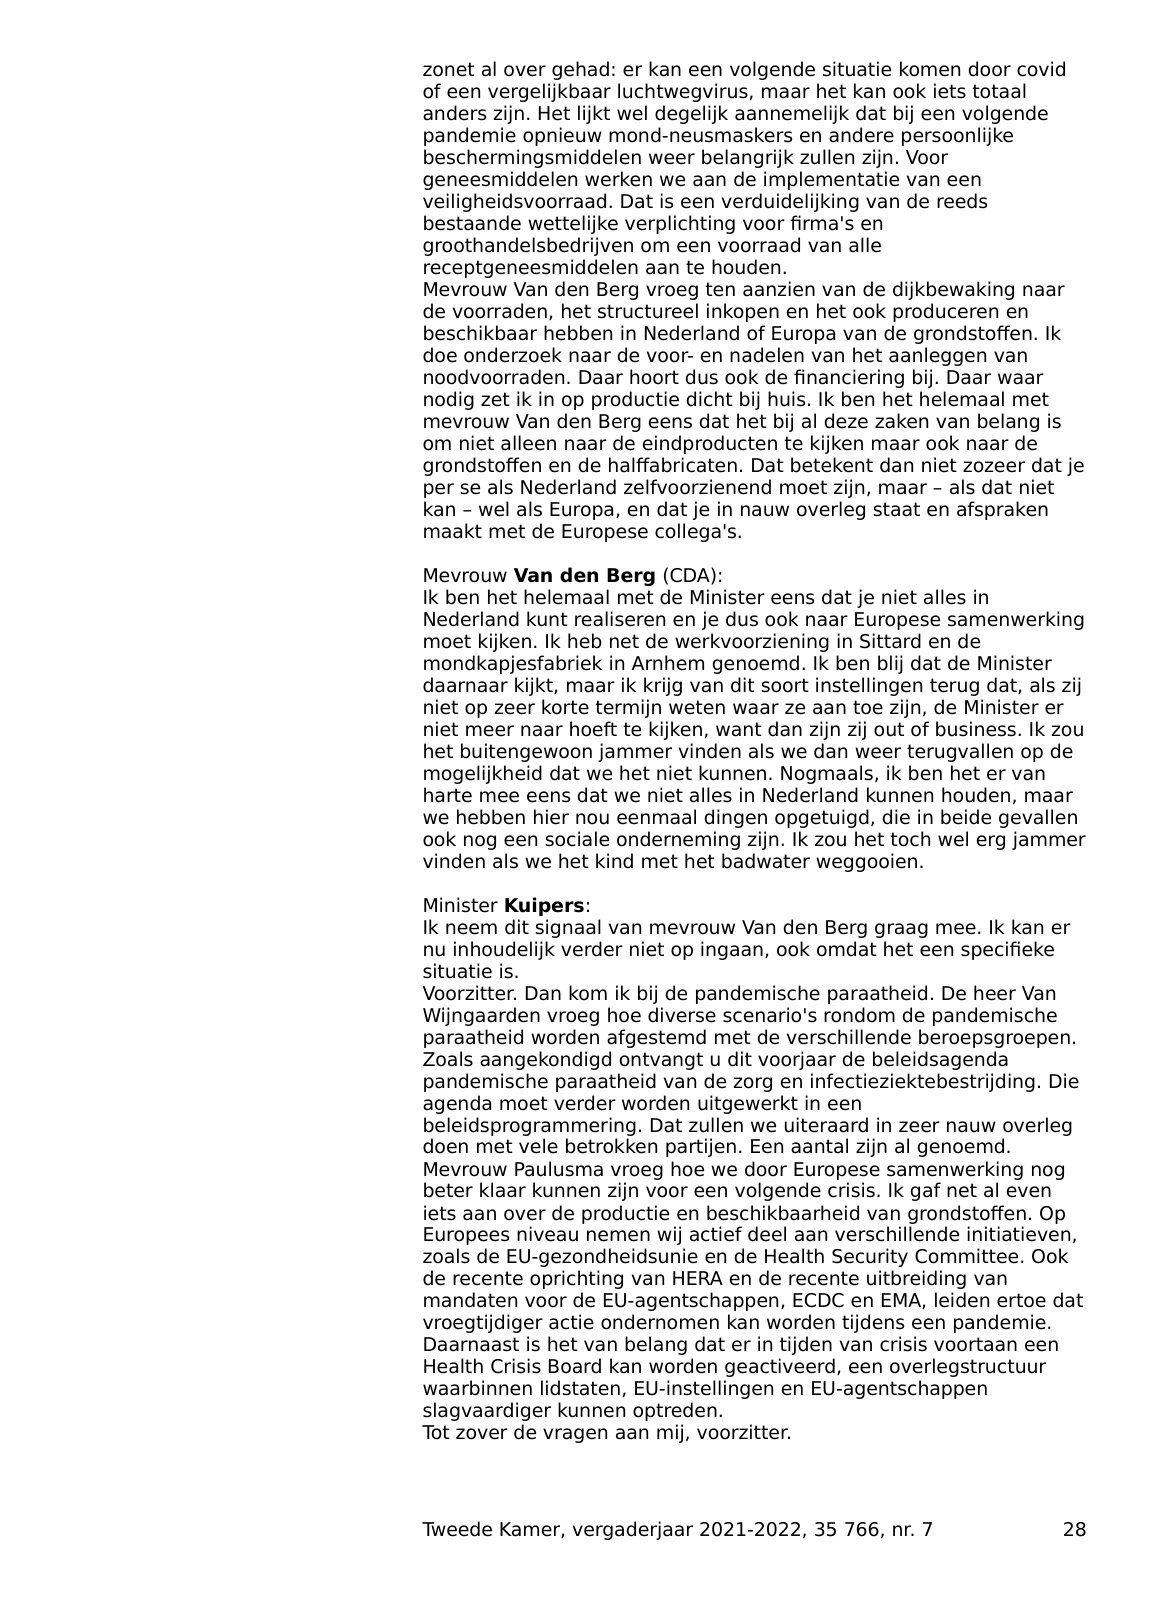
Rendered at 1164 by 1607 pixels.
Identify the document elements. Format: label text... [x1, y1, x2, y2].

text Minister Kuipers: [422, 895, 1087, 917]
text Mevrouw Van den Berg (CDA): [422, 565, 1087, 587]
text Ik ben het helemaal met de Minister eens dat je niet alles in Nederland kunt realiseren en je dus ook naar Europese samenwerking moet kijken. Ik heb net de werkvoorziening in Sittard en de mondkapjesfabriek in Arnhem genoemd. Ik ben blij dat de Minister daarnaar kijkt, maar ik krijg van dit soort instellingen terug dat, als zij niet op zeer korte termijn weten waar ze aan toe zijn, de Minister er niet meer naar hoeft te kijken, want dan zijn zij out of business. Ik zou het buitengewoon jammer vinden als we dan weer terugvallen op de mogelijkheid dat we het niet kunnen. Nogmaals, ik ben het er van harte mee eens dat we niet alles in Nederland kunnen houden, maar we hebben hier nou eenmaal dingen opgetuigd, die in beide gevallen ook nog een sociale onderneming zijn. Ik zou het toch wel erg jammer vinden als we het kind met het badwater weggooien. [422, 587, 1087, 872]
text Ik neem dit signaal van mevrouw Van den Berg graag mee. Ik kan er nu inhoudelijk verder niet op ingaan, ook omdat het een specifieke situatie is. [422, 917, 1087, 983]
text zonet al over gehad: er kan een volgende situatie komen door covid of een vergelijkbaar luchtwegvirus, maar het kan ook iets totaal anders zijn. Het lijkt wel degelijk aannemelijk dat bij een volgende pandemie opnieuw mond-neusmaskers en andere persoonlijke beschermingsmiddelen weer belangrijk zullen zijn. Voor geneesmiddelen werken we aan de implementatie van een veiligheidsvoorraad. Dat is een verduidelijking van de reeds bestaande wettelijke verplichting voor firma's en groothandelsbedrijven om een voorraad van alle receptgeneesmiddelen aan te houden. [422, 59, 1087, 279]
text Mevrouw Van den Berg vroeg ten aanzien van de dijkbewaking naar de voorraden, het structureel inkopen en het ook produceren en beschikbaar hebben in Nederland of Europa van de grondstoffen. Ik doe onderzoek naar de voor- en nadelen van het aanleggen van noodvoorraden. Daar hoort dus ook de financiering bij. Daar waar nodig zet ik in op productie dicht bij huis. Ik ben het helemaal met mevrouw Van den Berg eens dat het bij al deze zaken van belang is om niet alleen naar de eindproducten te kijken maar ook naar de grondstoffen en de halffabricaten. Dat betekent dan niet zozeer dat je per se als Nederland zelfvoorzienend moet zijn, maar – als dat niet kan – wel als Europa, en dat je in nauw overleg staat en afspraken maakt met de Europese collega's. [422, 279, 1087, 543]
text Voorzitter. Dan kom ik bij de pandemische paraatheid. De heer Van Wijngaarden vroeg hoe diverse scenario's rondom de pandemische paraatheid worden afgestemd met de verschillende beroepsgroepen. Zoals aangekondigd ontvangt u dit voorjaar de beleidsagenda pandemische paraatheid van de zorg en infectieziektebestrijding. Die agenda moet verder worden uitgewerkt in een beleidsprogrammering. Dat zullen we uiteraard in zeer nauw overleg doen met vele betrokken partijen. Een aantal zijn al genoemd. [422, 983, 1087, 1158]
text Mevrouw Paulusma vroeg hoe we door Europese samenwerking nog beter klaar kunnen zijn voor een volgende crisis. Ik gaf net al even iets aan over de productie en beschikbaarheid van grondstoffen. Op Europees niveau nemen wij actief deel aan verschillende initiatieven, zoals de EU-gezondheidsunie en de Health Security Committee. Ook de recente oprichting van HERA en de recente uitbreiding van mandaten voor de EU-agentschappen, ECDC en EMA, leiden ertoe dat vroegtijdiger actie ondernomen kan worden tijdens een pandemie. Daarnaast is het van belang dat er in tijden van crisis voortaan een Health Crisis Board kan worden geactiveerd, een overlegstructuur waarbinnen lidstaten, EU-instellingen en EU-agentschappen slagvaardiger kunnen optreden. [422, 1158, 1087, 1422]
text Tot zover de vragen aan mij, voorzitter. [422, 1422, 1087, 1444]
